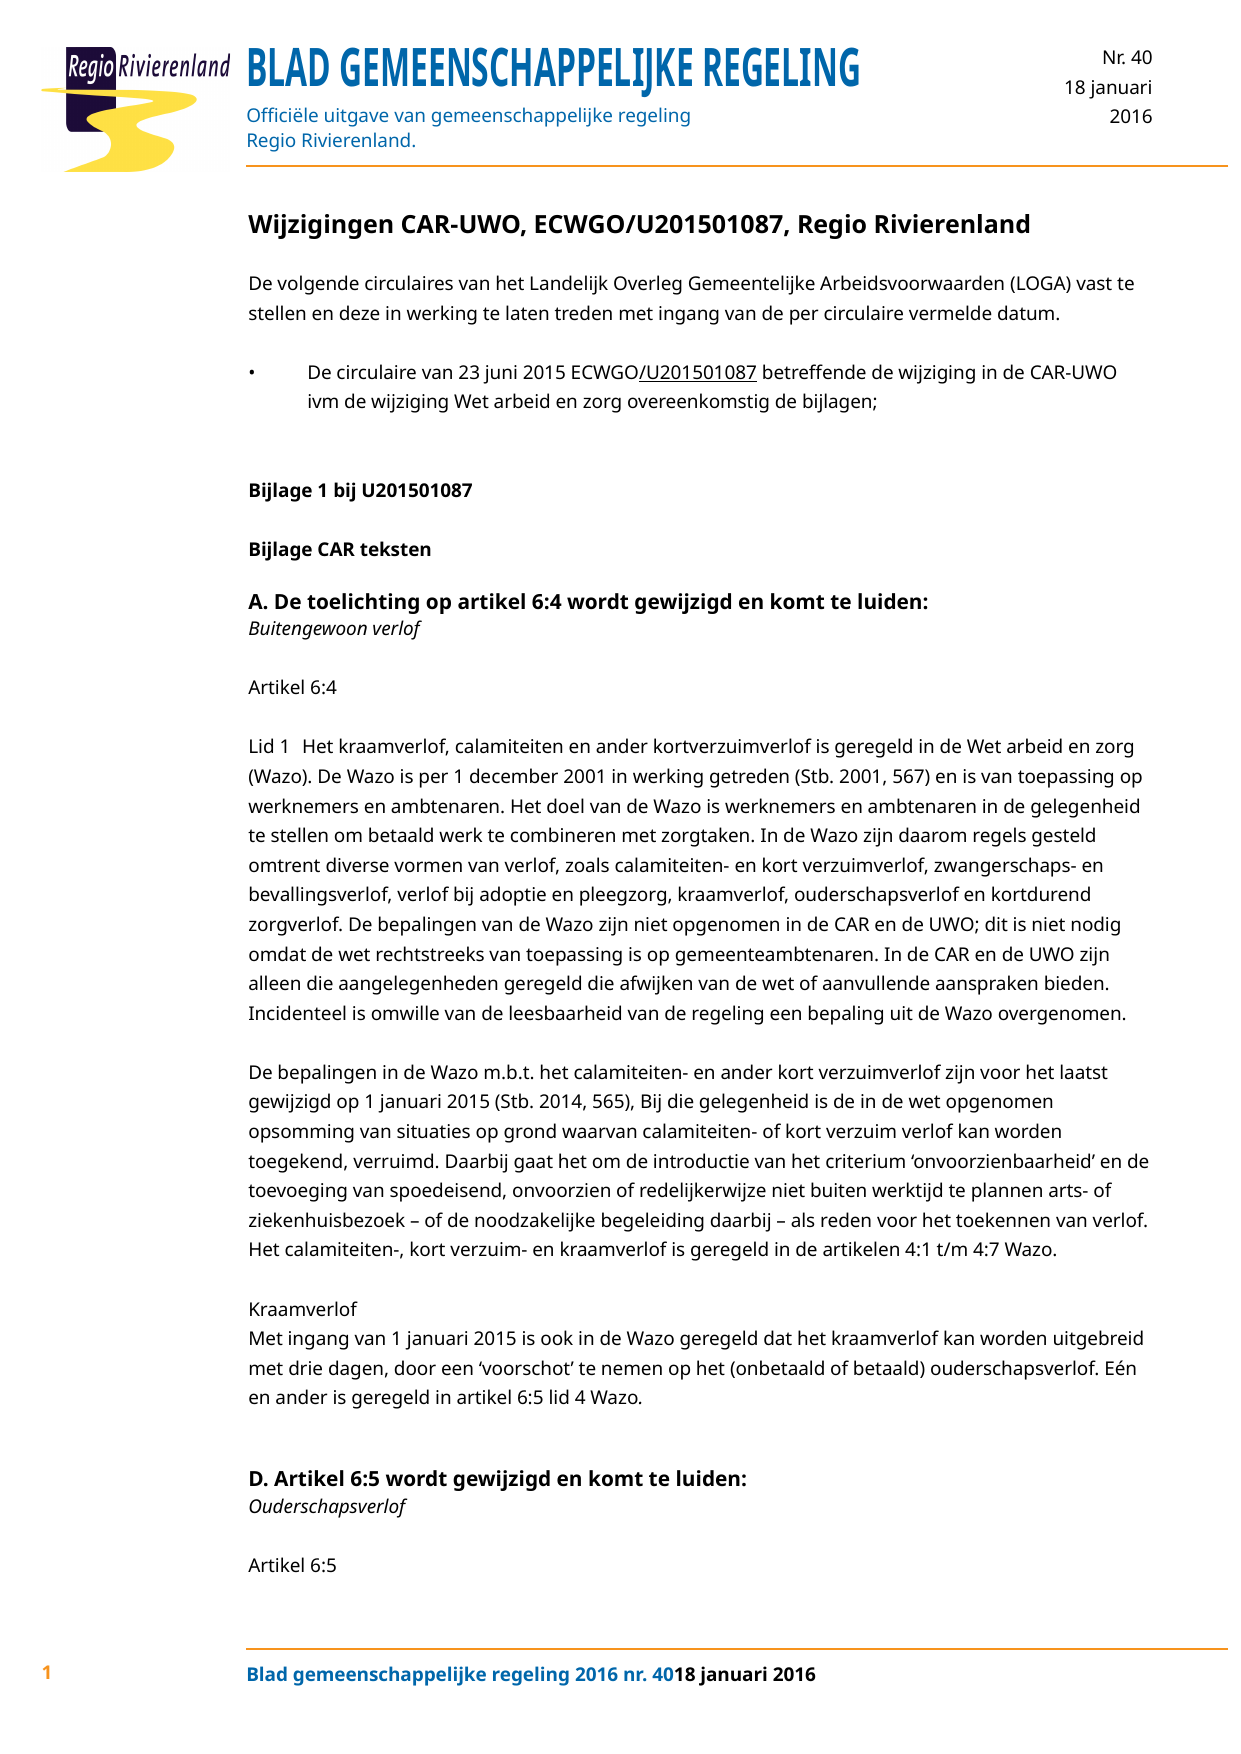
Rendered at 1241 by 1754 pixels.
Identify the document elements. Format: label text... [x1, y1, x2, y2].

text Ouderschapsverlof [248, 1493, 1152, 1519]
text Bijlage 1 bij U201501087 [248, 477, 1152, 503]
text Wijzigingen CAR-UWO, ECWGO/U201501087, Regio Rivierenland [248, 207, 1152, 241]
picture [41, 47, 231, 172]
text Buitengewoon verlof [248, 615, 1152, 641]
text Bijlage CAR teksten [248, 537, 1152, 562]
text De volgende circulaires van het Landelijk Overleg Gemeentelijke Arbeidsvoorwaarden (LOGA) vast te stellen en deze in werking te laten treden met ingang van de per circulaire vermelde datum. [248, 270, 1152, 326]
text A. De toelichting op artikel 6:4 wordt gewijzigd en komt te luiden: [248, 587, 1152, 615]
text Kraamverlof [248, 1296, 1152, 1322]
text Lid 1 Het kraamverlof, calamiteiten en ander kortverzuimverlof is geregeld in de Wet arbeid en zorg (Wazo). De Wazo is per 1 december 2001 in werking getreden (Stb. 2001, 567) en is van toepassing op werknemers en ambtenaren. Het doel van de Wazo is werknemers en ambtenaren in de gelegenheid te stellen om betaald werk te combineren met zorgtaken. In de Wazo zijn daarom regels gesteld omtrent diverse vormen van verlof, zoals calamiteiten- en kort verzuimverlof, zwangerschaps- en bevallingsverlof, verlof bij adoptie en pleegzorg, kraamverlof, ouderschapsverlof en kortdurend zorgverlof. De bepalingen van de Wazo zijn niet opgenomen in de CAR en de UWO; dit is niet nodig omdat de wet rechtstreeks van toepassing is op gemeenteambtenaren. In de CAR en de UWO zijn alleen die aangelegenheden geregeld die afwijken van de wet of aanvullende aanspraken bieden. Incidenteel is omwille van de leesbaarheid van de regeling een bepaling uit de Wazo overgenomen. [248, 734, 1152, 1026]
text De bepalingen in de Wazo m.b.t. het calamiteiten- en ander kort verzuimverlof zijn voor het laatst gewijzigd op 1 januari 2015 (Stb. 2014, 565), Bij die gelegenheid is de in de wet opgenomen opsomming van situaties op grond waarvan calamiteiten- of kort verzuim verlof kan worden toegekend, verruimd. Daarbij gaat het om de introductie van het criterium ‘onvoorzienbaarheid’ en de toevoeging van spoedeisend, onvoorzien of redelijkerwijze niet buiten werktijd te plannen arts- of ziekenhuisbezoek – of de noodzakelijke begeleiding daarbij – als reden voor het toekennen van verlof. Het calamiteiten-, kort verzuim- en kraamverlof is geregeld in de artikelen 4:1 t/m 4:7 Wazo. [248, 1059, 1152, 1262]
text Artikel 6:5 [248, 1552, 1152, 1578]
text Artikel 6:4 [248, 674, 1152, 700]
text D. Artikel 6:5 wordt gewijzigd en komt te luiden: [248, 1464, 1152, 1493]
list De circulaire van 23 juni 2015 ECWGO/U201501087 betreffende de wijziging in de CAR-UWO ivm de wijziging Wet arbeid en zorg overeenkomstig de bijlagen; [248, 359, 1152, 414]
text Met ingang van 1 januari 2015 is ook in de Wazo geregeld dat het kraamverlof kan worden uitgebreid met drie dagen, door een ‘voorschot’ te nemen op het (onbetaald of betaald) ouderschapsverlof. Eén en ander is geregeld in artikel 6:5 lid 4 Wazo. [248, 1325, 1152, 1410]
